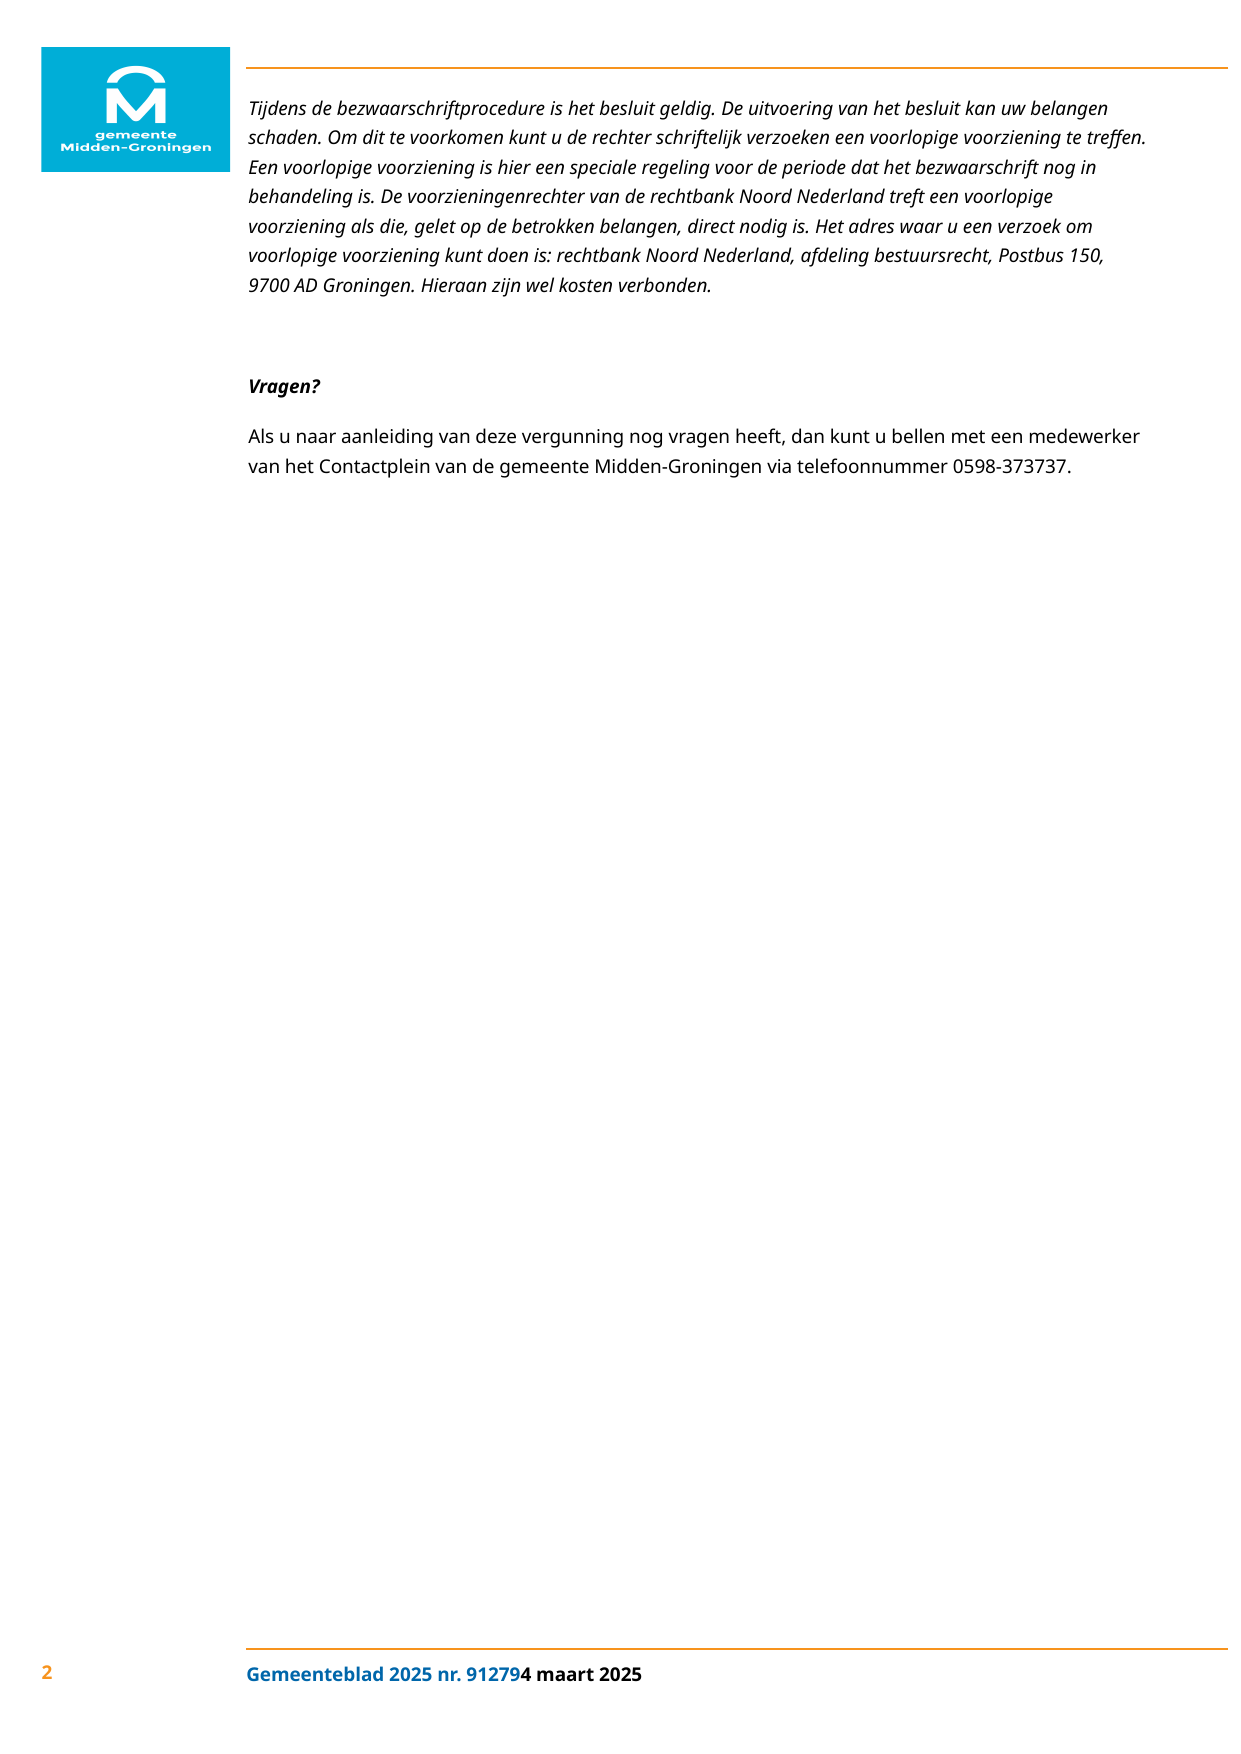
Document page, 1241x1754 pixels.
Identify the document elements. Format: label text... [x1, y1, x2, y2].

picture [184, 146, 190, 153]
picture [107, 89, 165, 122]
text Tijdens de bezwaarschriftprocedure is het besluit geldig. De uitvoering van het besluit kan uw belangen schaden. Om dit te voorkomen kunt u de rechter schriftelijk verzoeken een voorlopige voorziening te treffen. Een voorlopige voorziening is hier een speciale regeling voor de periode dat het bezwaarschrift nog in behandeling is. De voorzieningenrechter van de rechtbank Noord Nederland treft een voorlopige voorziening als die, gelet op de betrokken belangen, direct nodig is. Het adres waar u een verzoek om voorlopige voorziening kunt doen is: rechtbank Noord Nederland, afdeling bestuursrecht, Postbus 150, 9700 AD Groningen. Hieraan zijn wel kosten verbonden. [248, 95, 1152, 298]
text Als u naar aanleiding van deze vergunning nog vragen heeft, dan kunt u bellen met een medewerker van het Contactplein van de gemeente Midden-Groningen via telefoonnummer 0598-373737. [248, 423, 1152, 479]
picture [108, 66, 164, 82]
text Vragen? [248, 373, 1152, 399]
